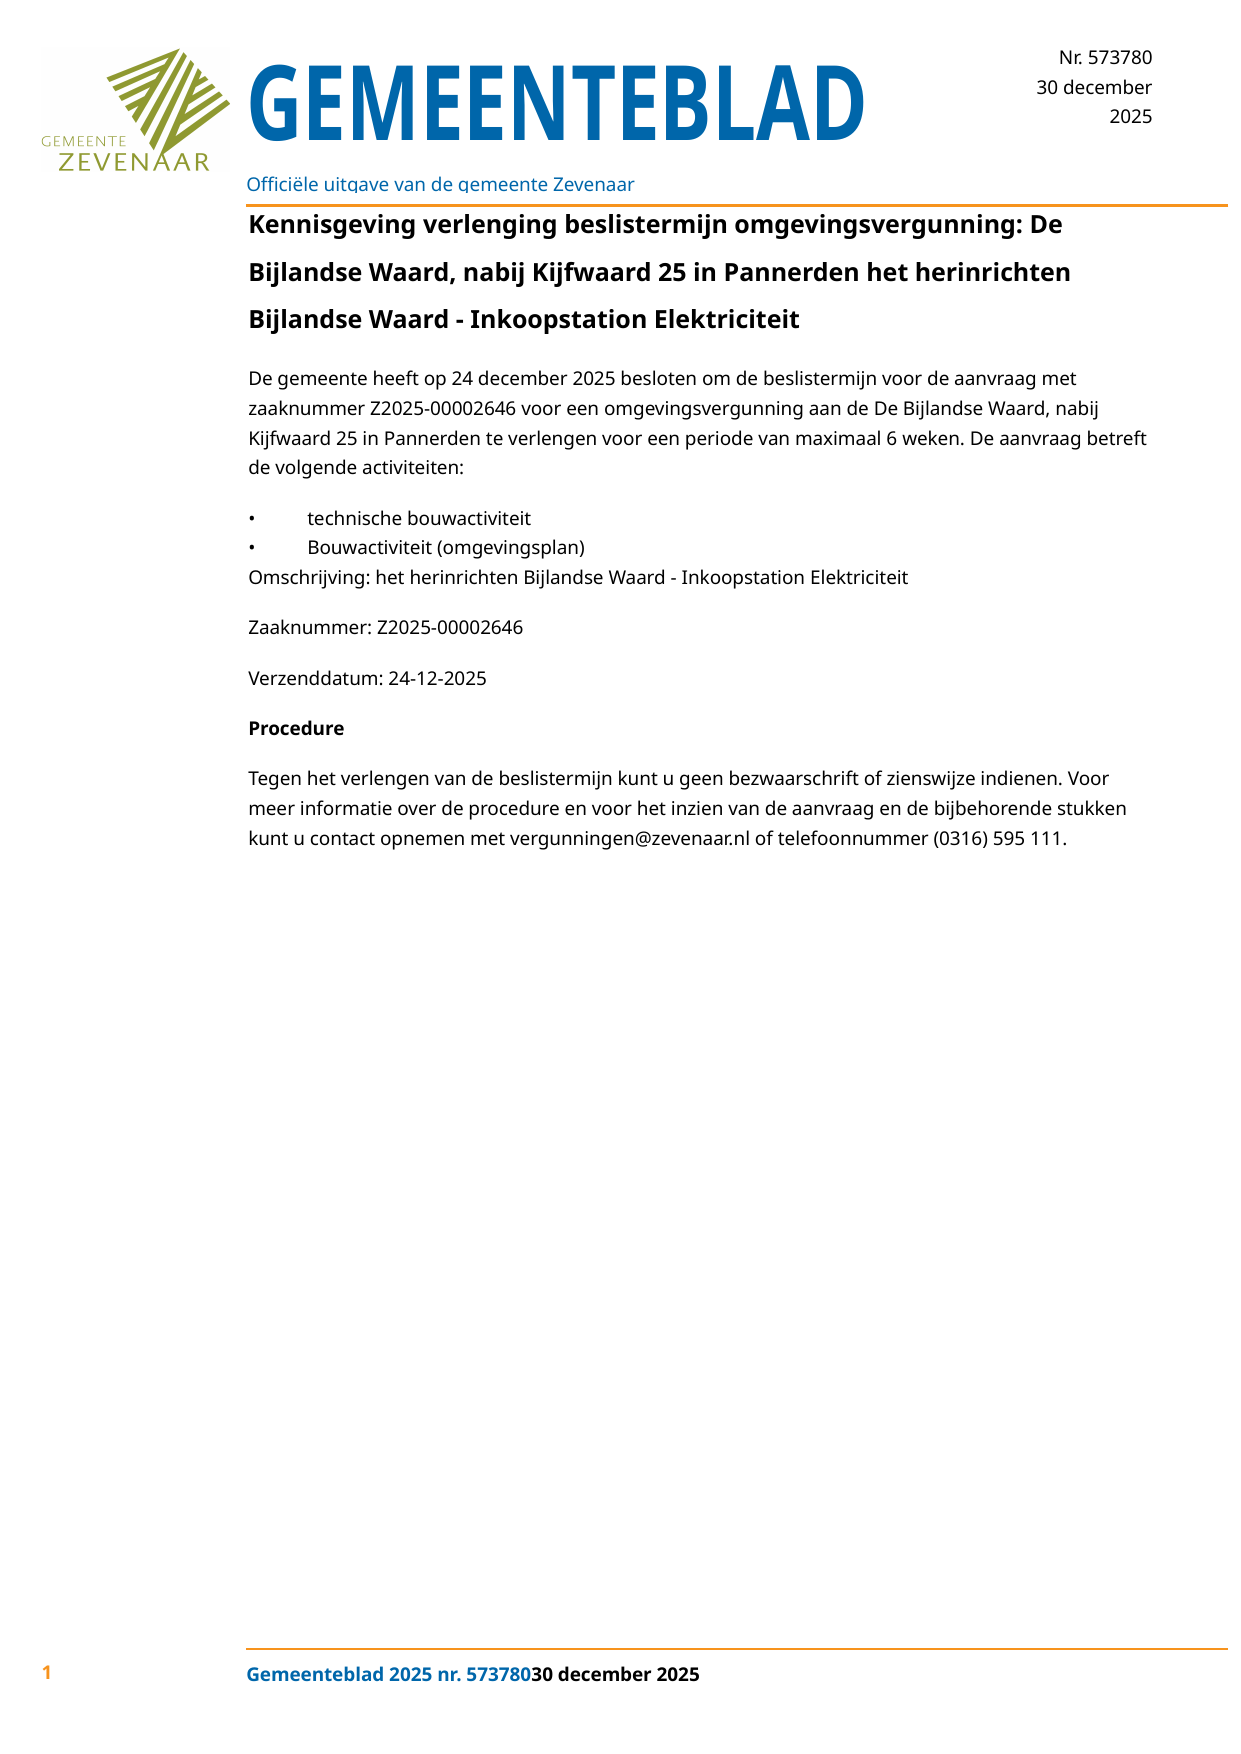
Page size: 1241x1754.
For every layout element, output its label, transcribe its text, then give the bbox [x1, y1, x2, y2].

text Kennisgeving verlenging beslistermijn omgevingsvergunning: De Bijlandse Waard, nabij Kijfwaard 25 in Pannerden het herinrichten Bijlandse Waard - Inkoopstation Elektriciteit [248, 207, 1152, 336]
text De gemeente heeft op 24 december 2025 besloten om de beslistermijn voor de aanvraag met zaaknummer Z2025-00002646 voor een omgevingsvergunning aan de De Bijlandse Waard, nabij Kijfwaard 25 in Pannerden te verlengen voor een periode van maximaal 6 weken. De aanvraag betreft de volgende activiteiten: [248, 366, 1152, 480]
text Procedure [248, 715, 1152, 741]
text Omschrijving: het herinrichten Bijlandse Waard - Inkoopstation Elektriciteit [248, 564, 1152, 589]
text Zaaknummer: Z2025-00002646 [248, 614, 1152, 640]
list technische bouwactiviteit [248, 505, 1152, 530]
list Bouwactiviteit (omgevingsplan) [248, 534, 1152, 560]
picture [41, 47, 231, 172]
text Verzenddatum: 24-12-2025 [248, 665, 1152, 690]
text Tegen het verlengen van de beslistermijn kunt u geen bezwaarschrift of zienswijze indienen. Voor meer informatie over de procedure en voor het inzien van de aanvraag en de bijbehorende stukken kunt u contact opnemen met vergunningen@zevenaar.nl of telefoonnummer (0316) 595 111. [248, 766, 1152, 850]
